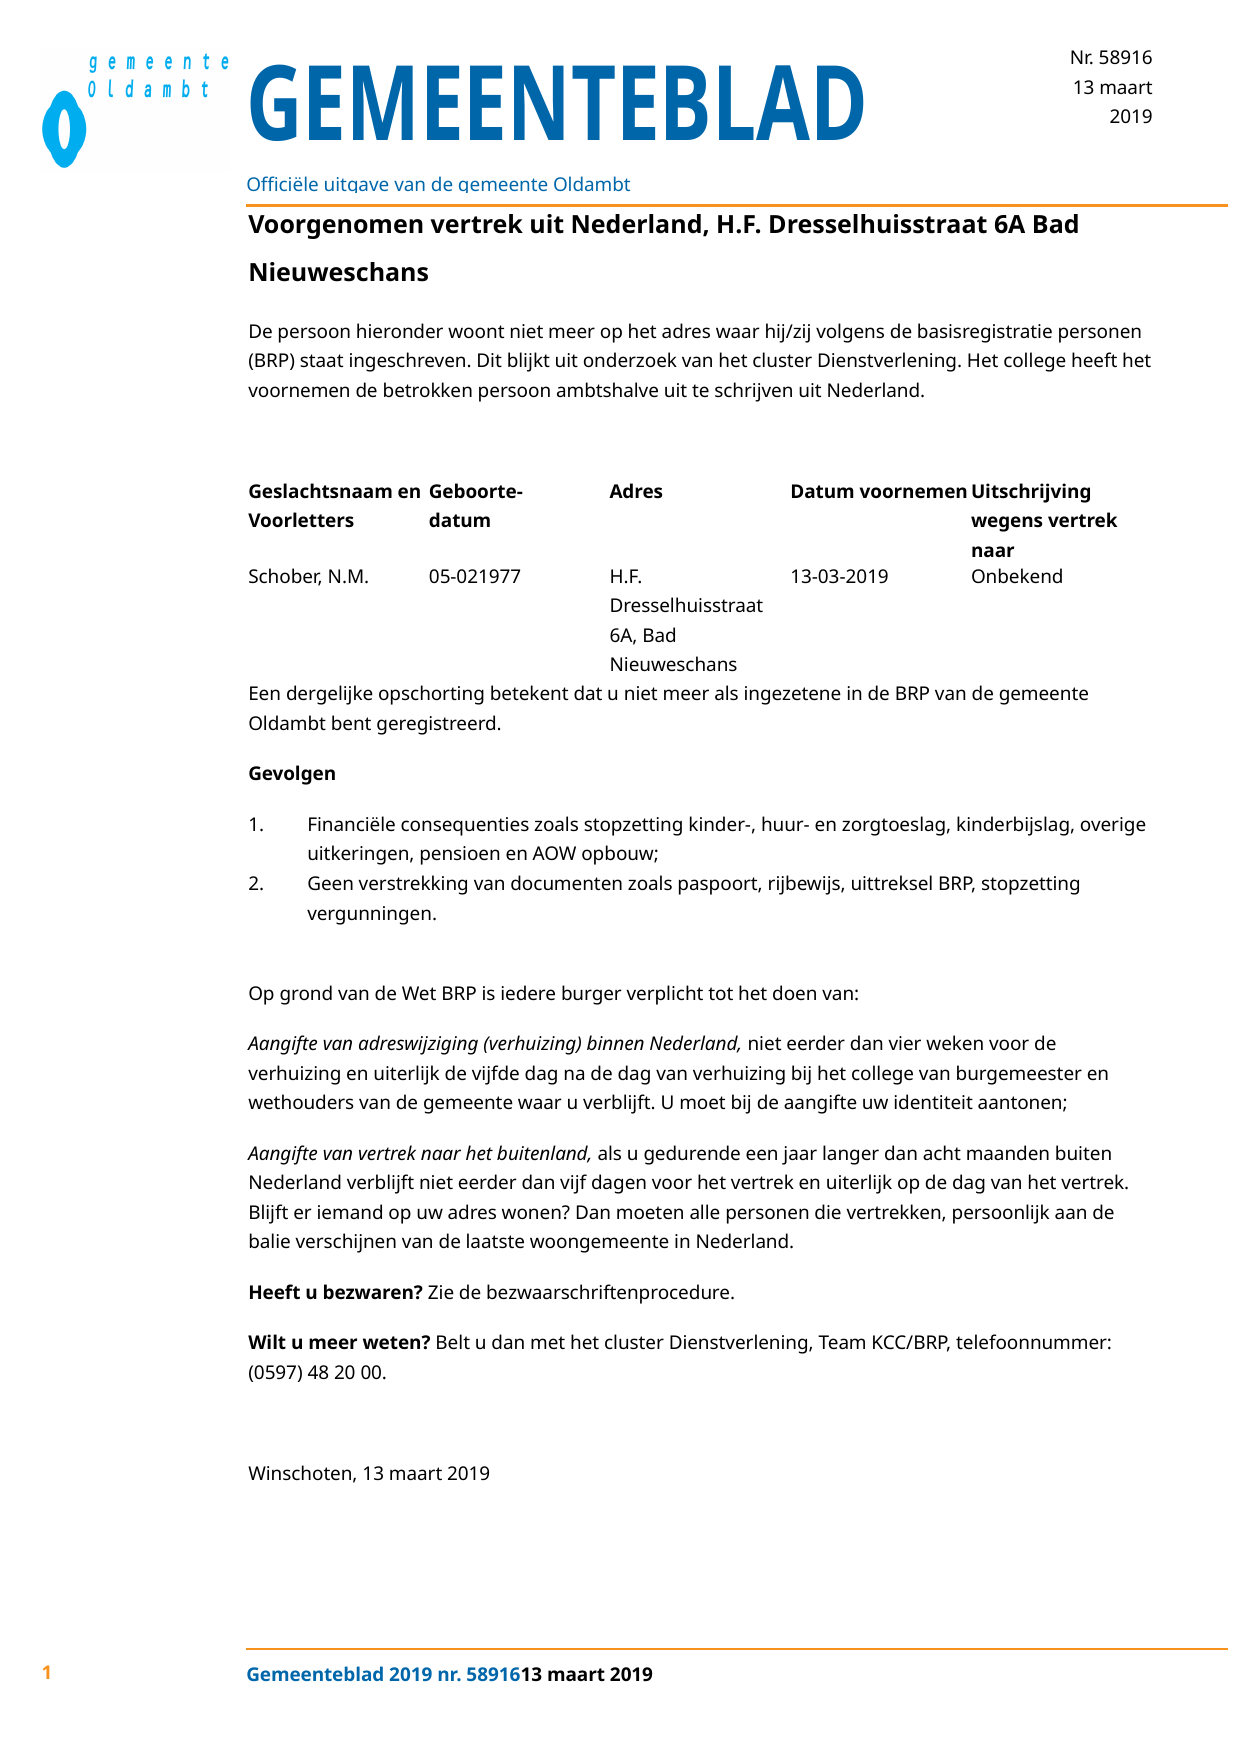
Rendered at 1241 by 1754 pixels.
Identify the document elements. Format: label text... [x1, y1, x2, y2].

table_header Geslachtsnaam en Voorletters [248, 478, 429, 563]
table_header Uitschrijving wegens vertrek naar [971, 478, 1152, 563]
text Winschoten, 13 maart 2019 [248, 1460, 1152, 1486]
text Gevolgen [248, 761, 1152, 786]
picture [41, 47, 231, 172]
text Heeft u bezwaren? Zie de bezwaarschriftenprocedure. [248, 1279, 1152, 1305]
text De persoon hieronder woont niet meer op het adres waar hij/zij volgens de basisregistratie personen (BRP) staat ingeschreven. Dit blijkt uit onderzoek van het cluster Dienstverlening. Het college heeft het voornemen de betrokken persoon ambtshalve uit te schrijven uit Nederland. [248, 318, 1152, 403]
list Geen verstrekking van documenten zoals paspoort, rijbewijs, uittreksel BRP, stopzetting vergunningen. [248, 870, 1152, 926]
table_header Adres [609, 478, 790, 563]
table_cell Schober, N.M. [248, 563, 429, 677]
text Een dergelijke opschorting betekent dat u niet meer als ingezetene in de BRP van de gemeente Oldambt bent geregistreerd. [248, 681, 1152, 736]
text Aangifte van adreswijziging (verhuizing) binnen Nederland, niet eerder dan vier weken voor de verhuizing en uiterlijk de vijfde dag na de dag van verhuizing bij het college van burgemeester en wethouders van de gemeente waar u verblijft. U moet bij de aangifte uw identiteit aantonen; [248, 1030, 1152, 1115]
table_cell Onbekend [971, 563, 1152, 677]
list Financiële consequenties zoals stopzetting kinder-, huur- en zorgtoeslag, kinderbijslag, overige uitkeringen, pensioen en AOW opbouw; [248, 811, 1152, 866]
text Wilt u meer weten? Belt u dan met het cluster Dienstverlening, Team KCC/BRP, telefoonnummer: (0597) 48 20 00. [248, 1329, 1152, 1385]
text Voorgenomen vertrek uit Nederland, H.F. Dresselhuisstraat 6A Bad Nieuweschans [248, 207, 1152, 288]
table_cell 13-03-2019 [790, 563, 971, 677]
table_cell 05-021977 [429, 563, 609, 677]
table_cell H.F. Dresselhuisstraat 6A, Bad Nieuweschans [609, 563, 790, 677]
table_header Datum voornemen [790, 478, 971, 563]
text Op grond van de Wet BRP is iedere burger verplicht tot het doen van: [248, 980, 1152, 1006]
text Aangifte van vertrek naar het buitenland, als u gedurende een jaar langer dan acht maanden buiten Nederland verblijft niet eerder dan vijf dagen voor het vertrek en uiterlijk op de dag van het vertrek. Blijft er iemand op uw adres wonen? Dan moeten alle personen die vertrekken, persoonlijk aan de balie verschijnen van de laatste woongemeente in Nederland. [248, 1140, 1152, 1254]
table_header Geboorte- datum [429, 478, 609, 563]
